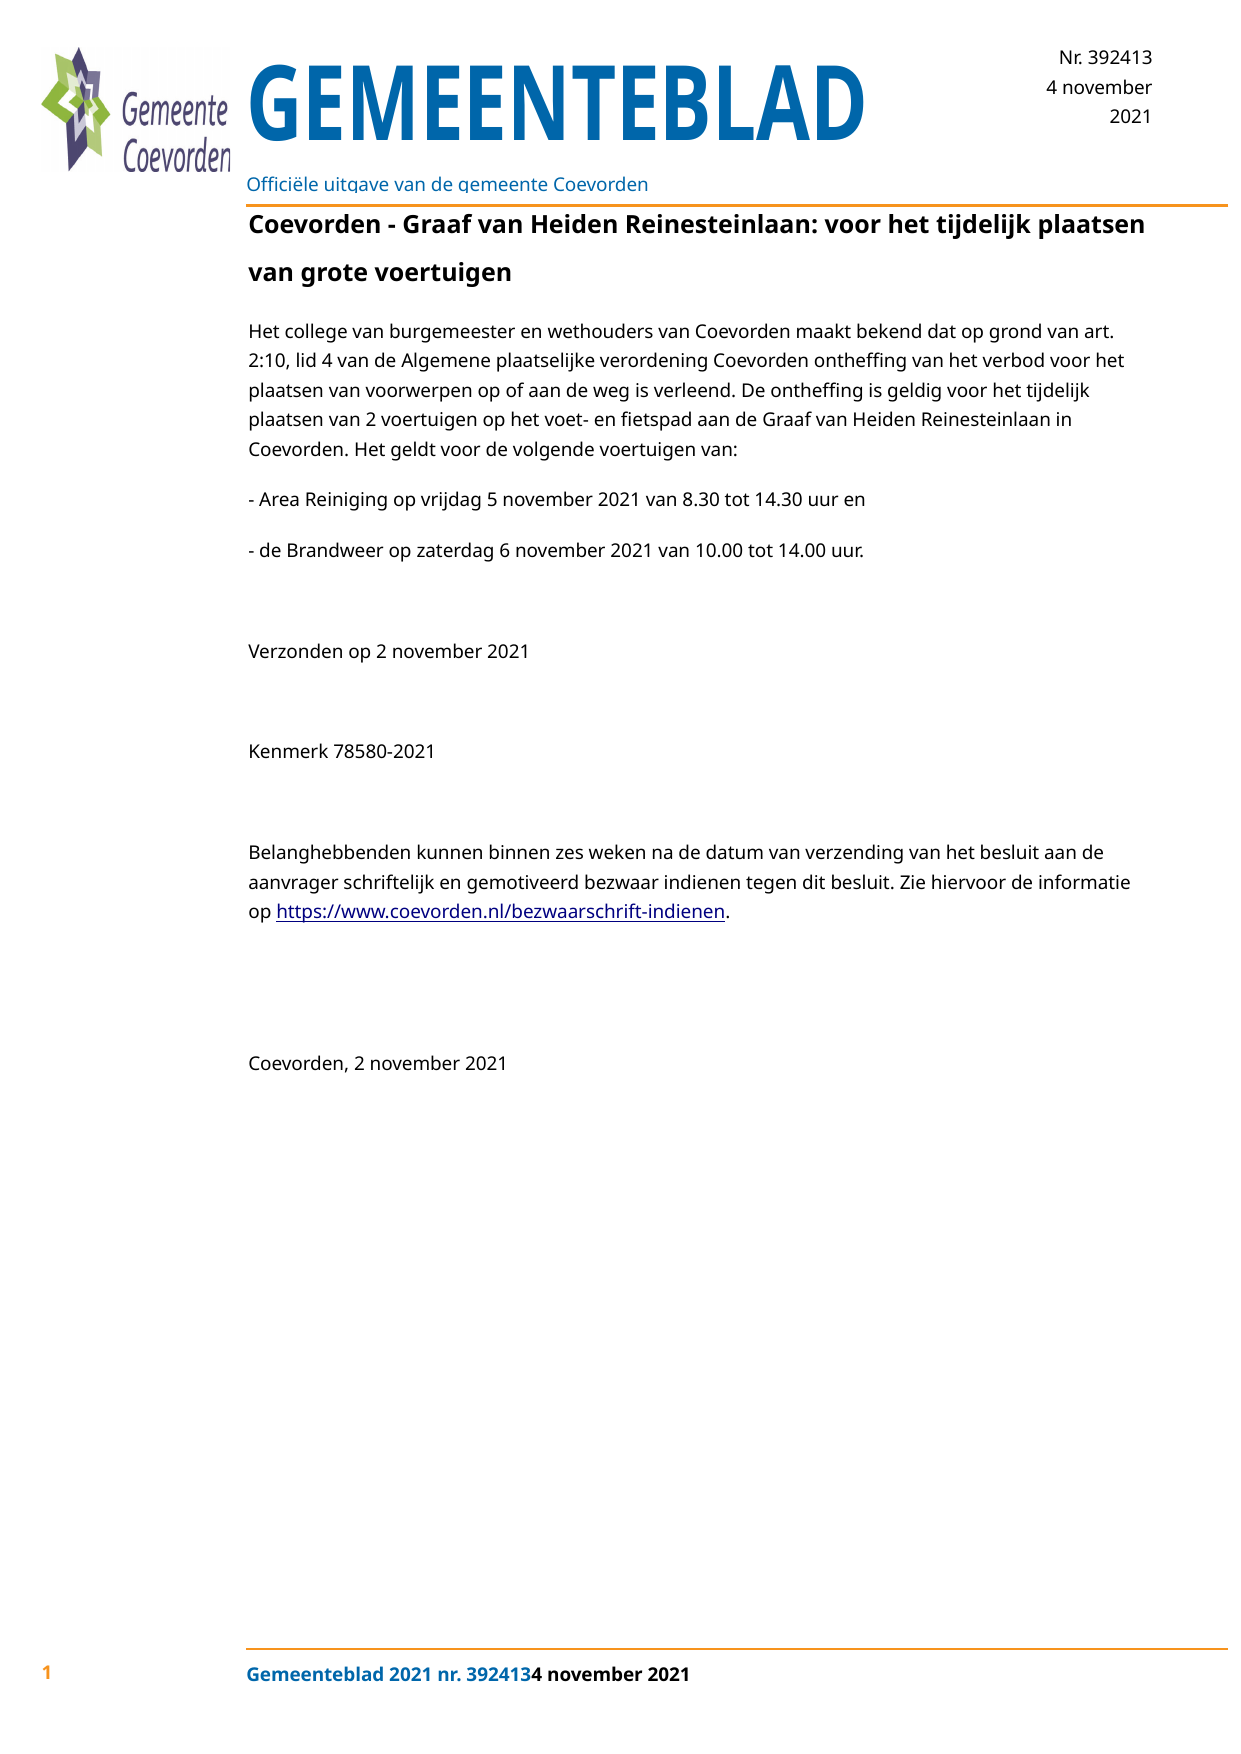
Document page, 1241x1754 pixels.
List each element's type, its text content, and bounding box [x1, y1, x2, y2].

text Verzonden op 2 november 2021 [248, 638, 1152, 664]
text - de Brandweer op zaterdag 6 november 2021 van 10.00 tot 14.00 uur. [248, 537, 1152, 563]
text Het college van burgemeester en wethouders van Coevorden maakt bekend dat op grond van art. 2:10, lid 4 van de Algemene plaatselijke verordening Coevorden ontheffing van het verbod voor het plaatsen van voorwerpen op of aan de weg is verleend. De ontheffing is geldig voor het tijdelijk plaatsen van 2 voertuigen op het voet- en fietspad aan de Graaf van Heiden Reinesteinlaan in Coevorden. Het geldt voor de volgende voertuigen van: [248, 318, 1152, 462]
text - Area Reiniging op vrijdag 5 november 2021 van 8.30 tot 14.30 uur en [248, 487, 1152, 512]
text Coevorden - Graaf van Heiden Reinesteinlaan: voor het tijdelijk plaatsen van grote voertuigen [248, 207, 1152, 288]
text Belanghebbenden kunnen binnen zes weken na de datum van verzending van het besluit aan de aanvrager schriftelijk en gemotiveerd bezwaar indienen tegen dit besluit. Zie hiervoor de informatie op https://www.coevorden.nl/bezwaarschrift-indienen. [248, 839, 1152, 924]
text Coevorden, 2 november 2021 [248, 1050, 1152, 1076]
picture [41, 47, 231, 172]
text Kenmerk 78580-2021 [248, 739, 1152, 764]
